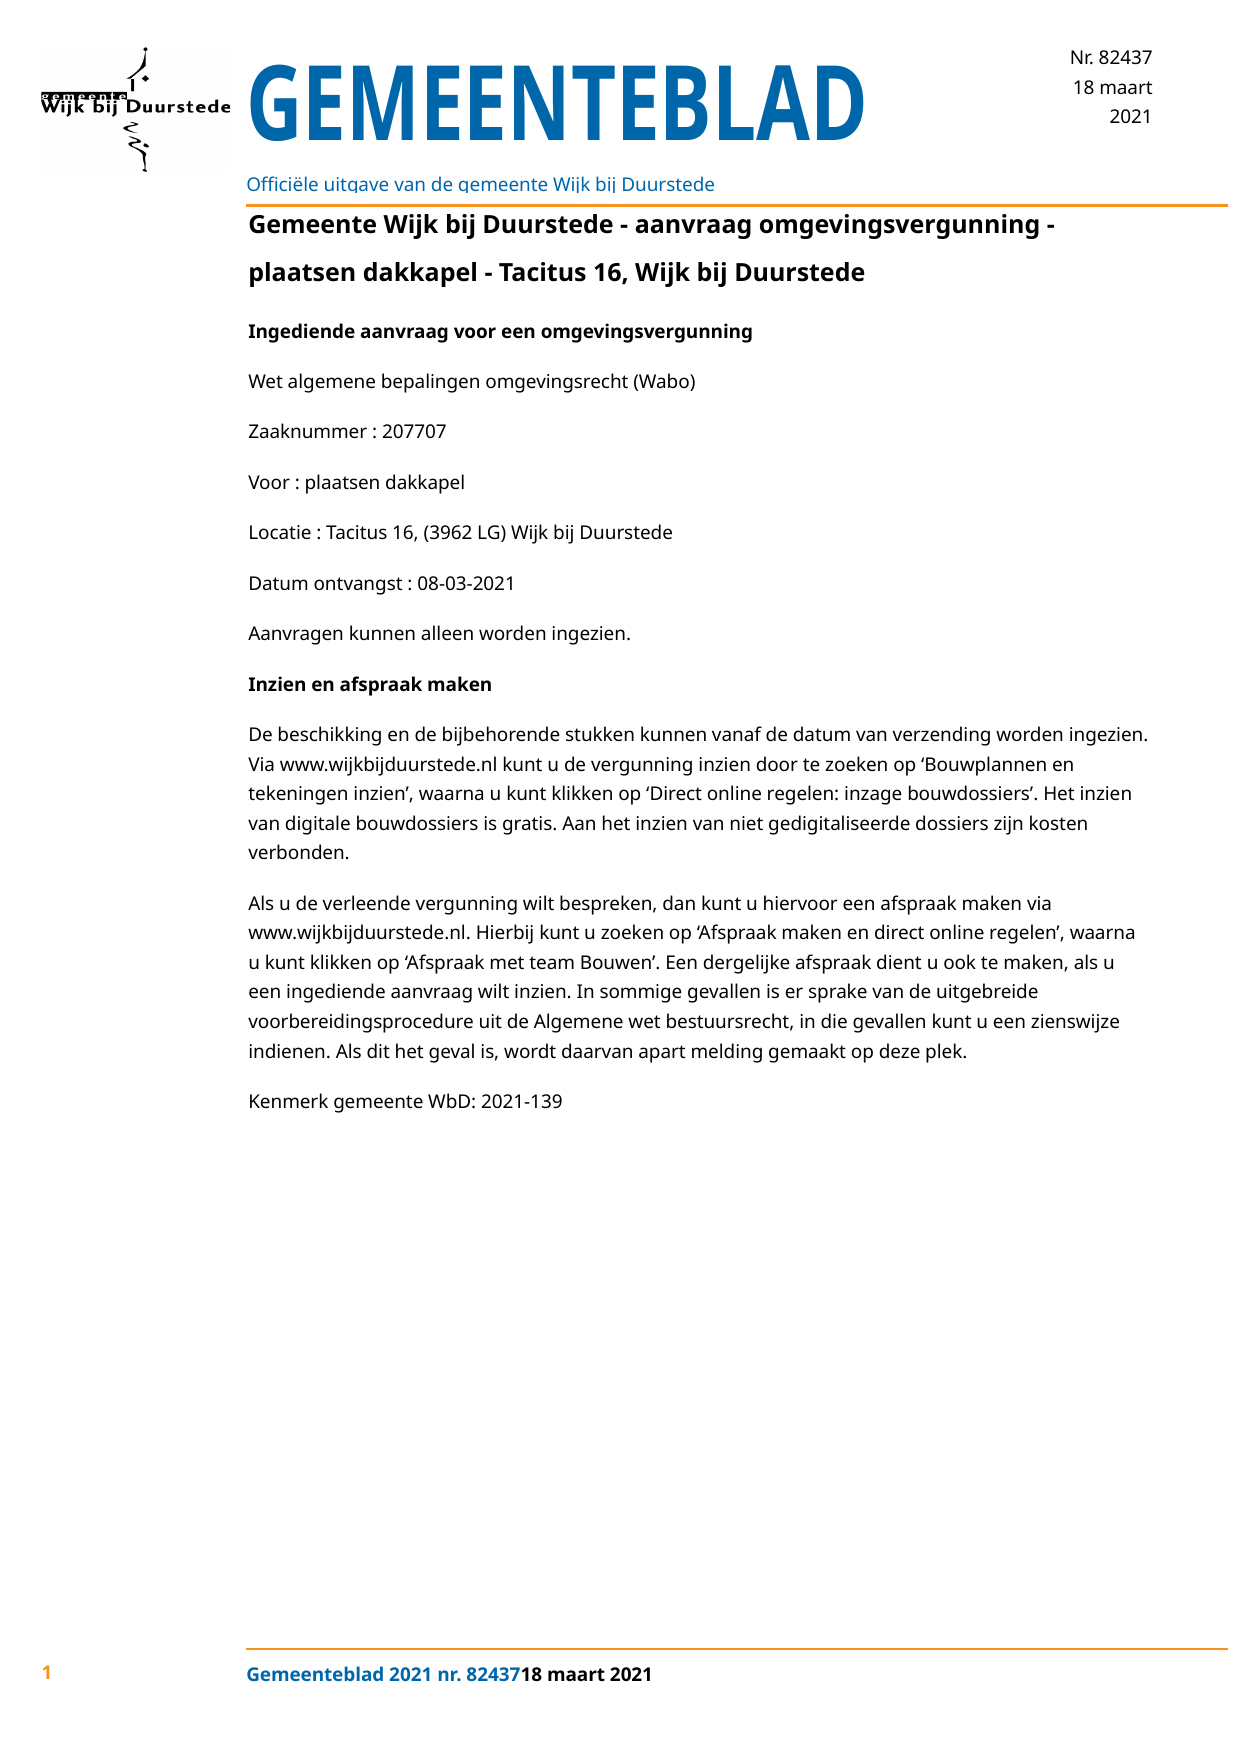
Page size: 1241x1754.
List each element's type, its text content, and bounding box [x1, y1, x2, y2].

picture [41, 47, 231, 172]
text Locatie : Tacitus 16, (3962 LG) Wijk bij Duurstede [248, 519, 1152, 545]
text Ingediende aanvraag voor een omgevingsvergunning [248, 318, 1152, 344]
text Inzien en afspraak maken [248, 671, 1152, 697]
text Aanvragen kunnen alleen worden ingezien. [248, 620, 1152, 646]
text Voor : plaatsen dakkapel [248, 469, 1152, 495]
text Gemeente Wijk bij Duurstede - aanvraag omgevingsvergunning - plaatsen dakkapel - Tacitus 16, Wijk bij Duurstede [248, 207, 1152, 288]
text Wet algemene bepalingen omgevingsrecht (Wabo) [248, 368, 1152, 394]
text Zaaknummer : 207707 [248, 419, 1152, 444]
text Datum ontvangst : 08-03-2021 [248, 570, 1152, 596]
text Als u de verleende vergunning wilt bespreken, dan kunt u hiervoor een afspraak maken via www.wijkbijduurstede.nl. Hierbij kunt u zoeken op ‘Afspraak maken en direct online regelen’, waarna u kunt klikken op ‘Afspraak met team Bouwen’. Een dergelijke afspraak dient u ook te maken, als u een ingediende aanvraag wilt inzien. In sommige gevallen is er sprake van de uitgebreide voorbereidingsprocedure uit de Algemene wet bestuursrecht, in die gevallen kunt u een zienswijze indienen. Als dit het geval is, wordt daarvan apart melding gemaakt op deze plek. [248, 890, 1152, 1064]
text Kenmerk gemeente WbD: 2021-139 [248, 1088, 1152, 1114]
text De beschikking en de bijbehorende stukken kunnen vanaf de datum van verzending worden ingezien. Via www.wijkbijduurstede.nl kunt u de vergunning inzien door te zoeken op ‘Bouwplannen en tekeningen inzien’, waarna u kunt klikken op ‘Direct online regelen: inzage bouwdossiers’. Het inzien van digitale bouwdossiers is gratis. Aan het inzien van niet gedigitaliseerde dossiers zijn kosten verbonden. [248, 721, 1152, 865]
